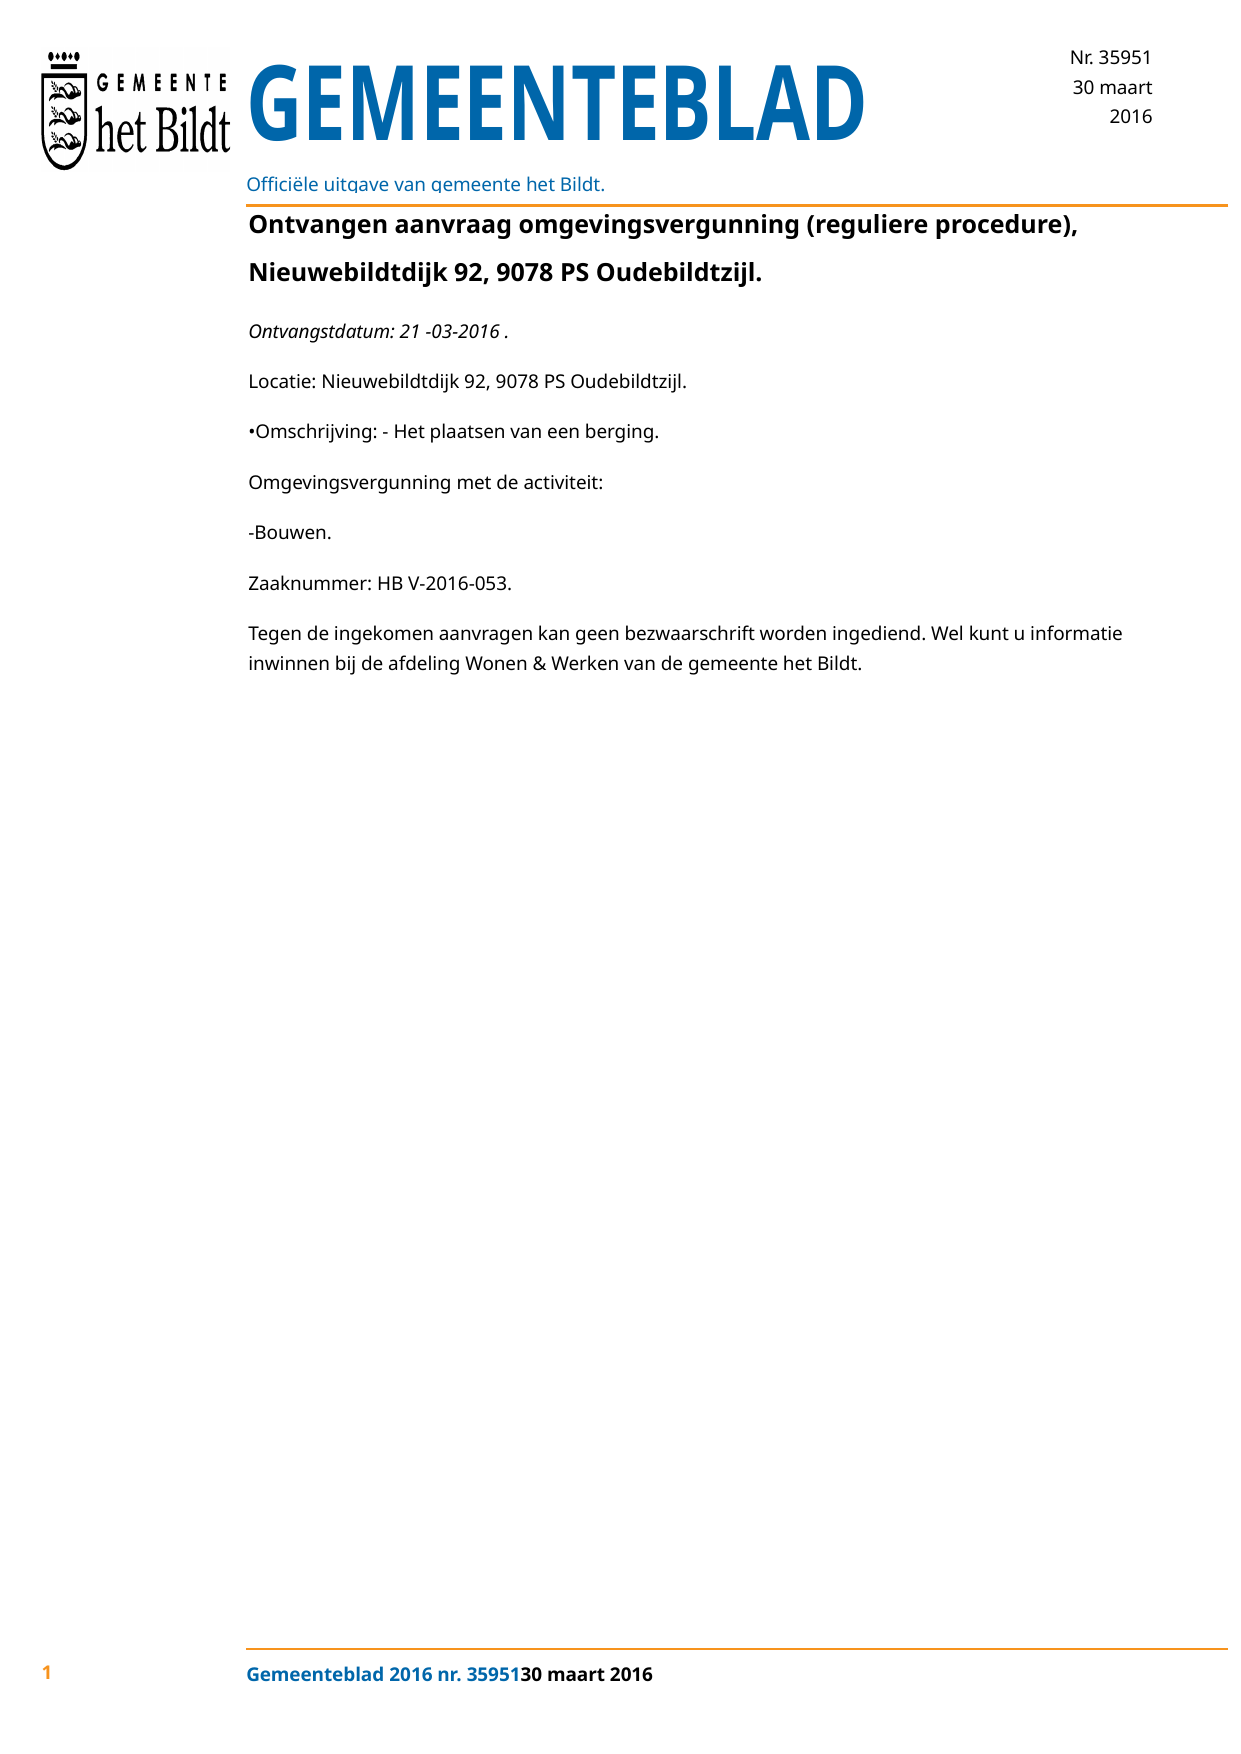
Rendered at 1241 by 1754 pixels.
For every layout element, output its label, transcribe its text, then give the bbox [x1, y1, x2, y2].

text Ontvangstdatum: 21 -03-2016 . [248, 318, 1152, 344]
text Omgevingsvergunning met de activiteit: [248, 469, 1152, 495]
text Ontvangen aanvraag omgevingsvergunning (reguliere procedure), Nieuwebildtdijk 92, 9078 PS Oudebildtzijl. [248, 207, 1152, 288]
text Locatie: Nieuwebildtdijk 92, 9078 PS Oudebildtzijl. [248, 368, 1152, 394]
text Tegen de ingekomen aanvragen kan geen bezwaarschrift worden ingediend. Wel kunt u informatie inwinnen bij de afdeling Wonen & Werken van de gemeente het Bildt. [248, 620, 1152, 676]
text Zaaknummer: HB V-2016-053. [248, 570, 1152, 596]
text •Omschrijving: - Het plaatsen van een berging. [248, 419, 1152, 444]
text -Bouwen. [248, 519, 1152, 545]
picture [41, 47, 231, 172]
